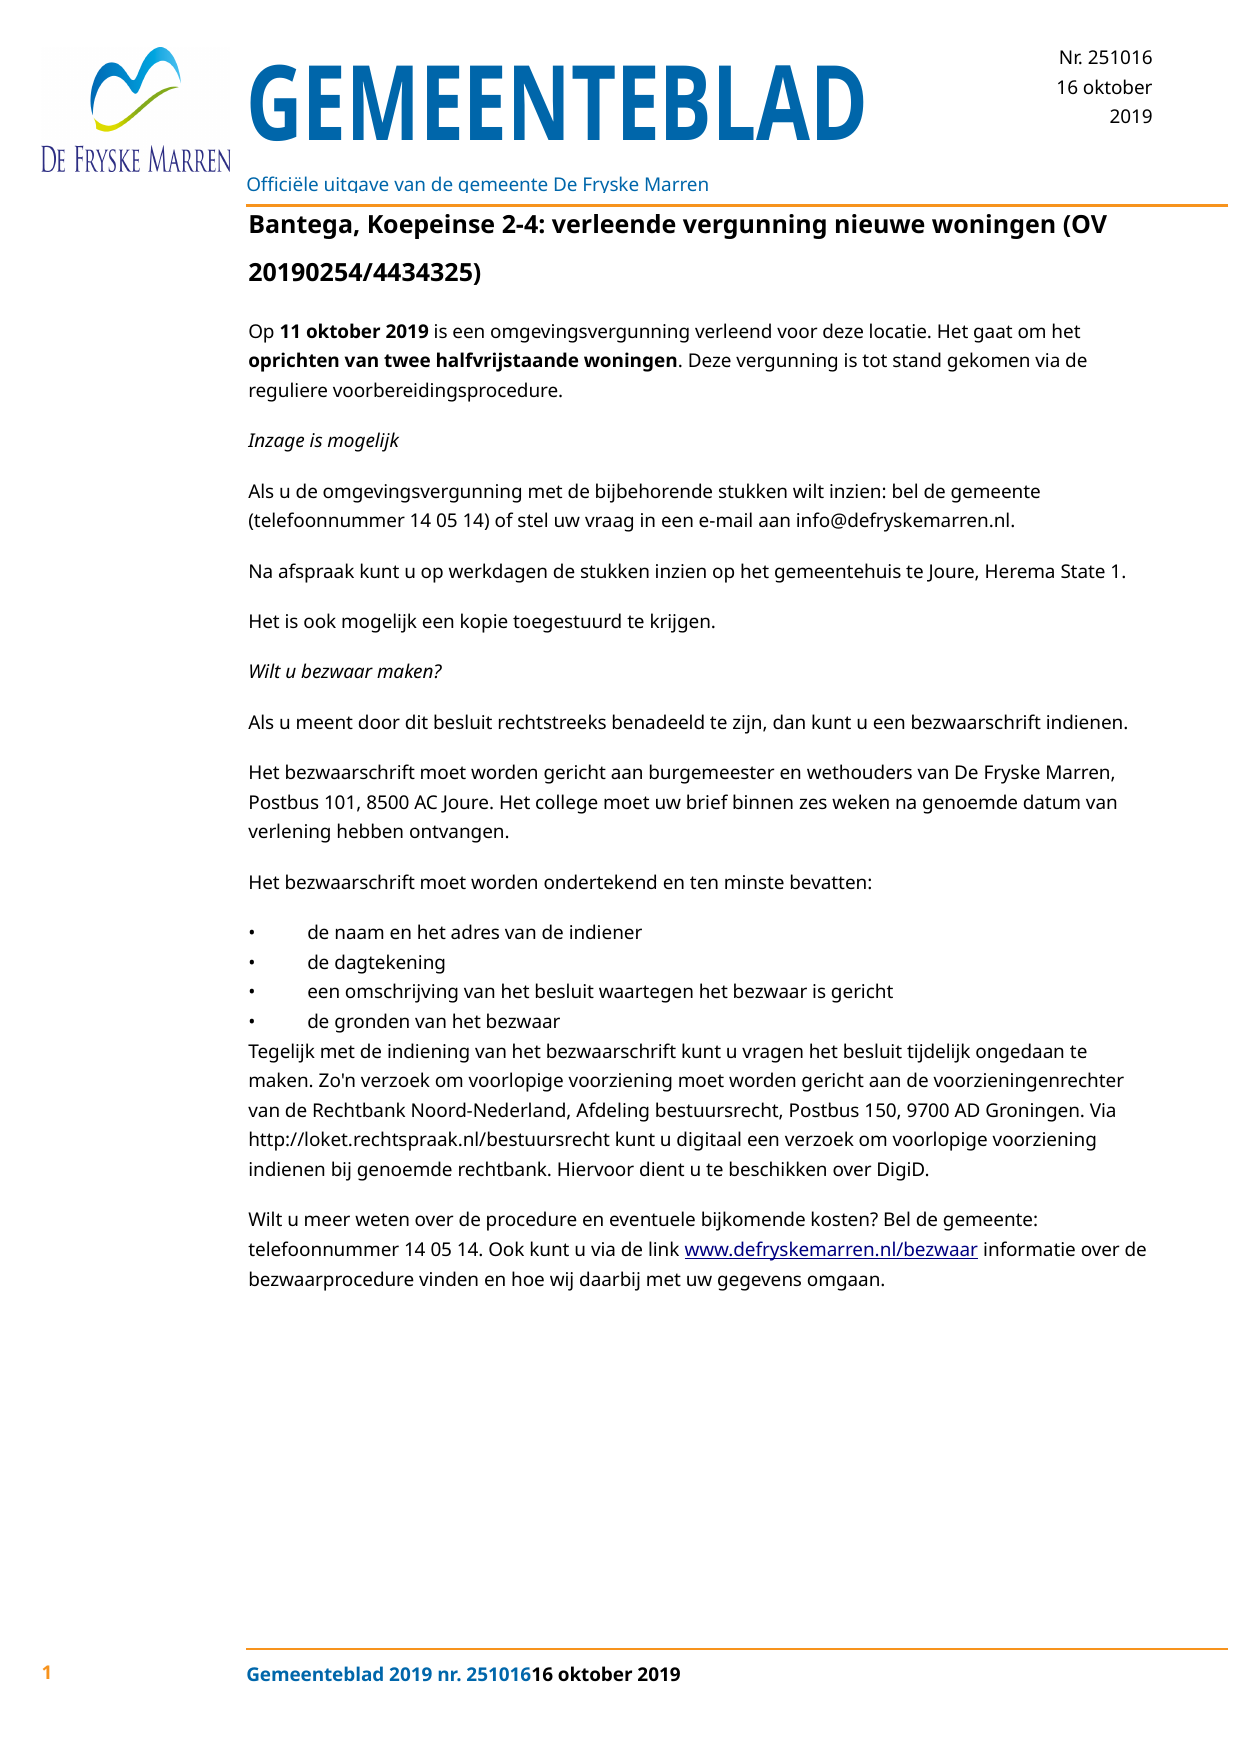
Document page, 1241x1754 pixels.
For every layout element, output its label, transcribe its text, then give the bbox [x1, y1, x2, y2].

text Als u de omgevingsvergunning met de bijbehorende stukken wilt inzien: bel de gemeente (telefoonnummer 14 05 14) of stel uw vraag in een e-mail aan info@defryskemarren.nl. [248, 478, 1152, 533]
list de naam en het adres van de indiener [248, 919, 1152, 945]
list een omschrijving van het besluit waartegen het bezwaar is gericht [248, 979, 1152, 1004]
text Inzage is mogelijk [248, 427, 1152, 453]
text Als u meent door dit besluit rechtstreeks benadeeld te zijn, dan kunt u een bezwaarschrift indienen. [248, 709, 1152, 735]
text Bantega, Koepeinse 2-4: verleende vergunning nieuwe woningen (OV 20190254/4434325) [248, 207, 1152, 288]
picture [41, 47, 231, 172]
text Het is ook mogelijk een kopie toegestuurd te krijgen. [248, 608, 1152, 634]
text Na afspraak kunt u op werkdagen de stukken inzien op het gemeentehuis te Joure, Herema State 1. [248, 558, 1152, 584]
text Wilt u meer weten over de procedure en eventuele bijkomende kosten? Bel de gemeente: telefoonnummer 14 05 14. Ook kunt u via de link www.defryskemarren.nl/bezwaar informatie over de bezwaarprocedure vinden en hoe wij daarbij met uw gegevens omgaan. [248, 1207, 1152, 1292]
text Het bezwaarschrift moet worden ondertekend en ten minste bevatten: [248, 869, 1152, 895]
text Tegelijk met de indiening van het bezwaarschrift kunt u vragen het besluit tijdelijk ongedaan te maken. Zo'n verzoek om voorlopige voorziening moet worden gericht aan de voorzieningenrechter van de Rechtbank Noord-Nederland, Afdeling bestuursrecht, Postbus 150, 9700 AD Groningen. Via http://loket.rechtspraak.nl/bestuursrecht kunt u digitaal een verzoek om voorlopige voorziening indienen bij genoemde rechtbank. Hiervoor dient u te beschikken over DigiD. [248, 1038, 1152, 1182]
list de gronden van het bezwaar [248, 1008, 1152, 1034]
text Het bezwaarschrift moet worden gericht aan burgemeester en wethouders van De Fryske Marren, Postbus 101, 8500 AC Joure. Het college moet uw brief binnen zes weken na genoemde datum van verlening hebben ontvangen. [248, 759, 1152, 844]
list de dagtekening [248, 949, 1152, 975]
text Wilt u bezwaar maken? [248, 659, 1152, 684]
text Op 11 oktober 2019 is een omgevingsvergunning verleend voor deze locatie. Het gaat om het oprichten van twee halfvrijstaande woningen. Deze vergunning is tot stand gekomen via de reguliere voorbereidingsprocedure. [248, 318, 1152, 403]
